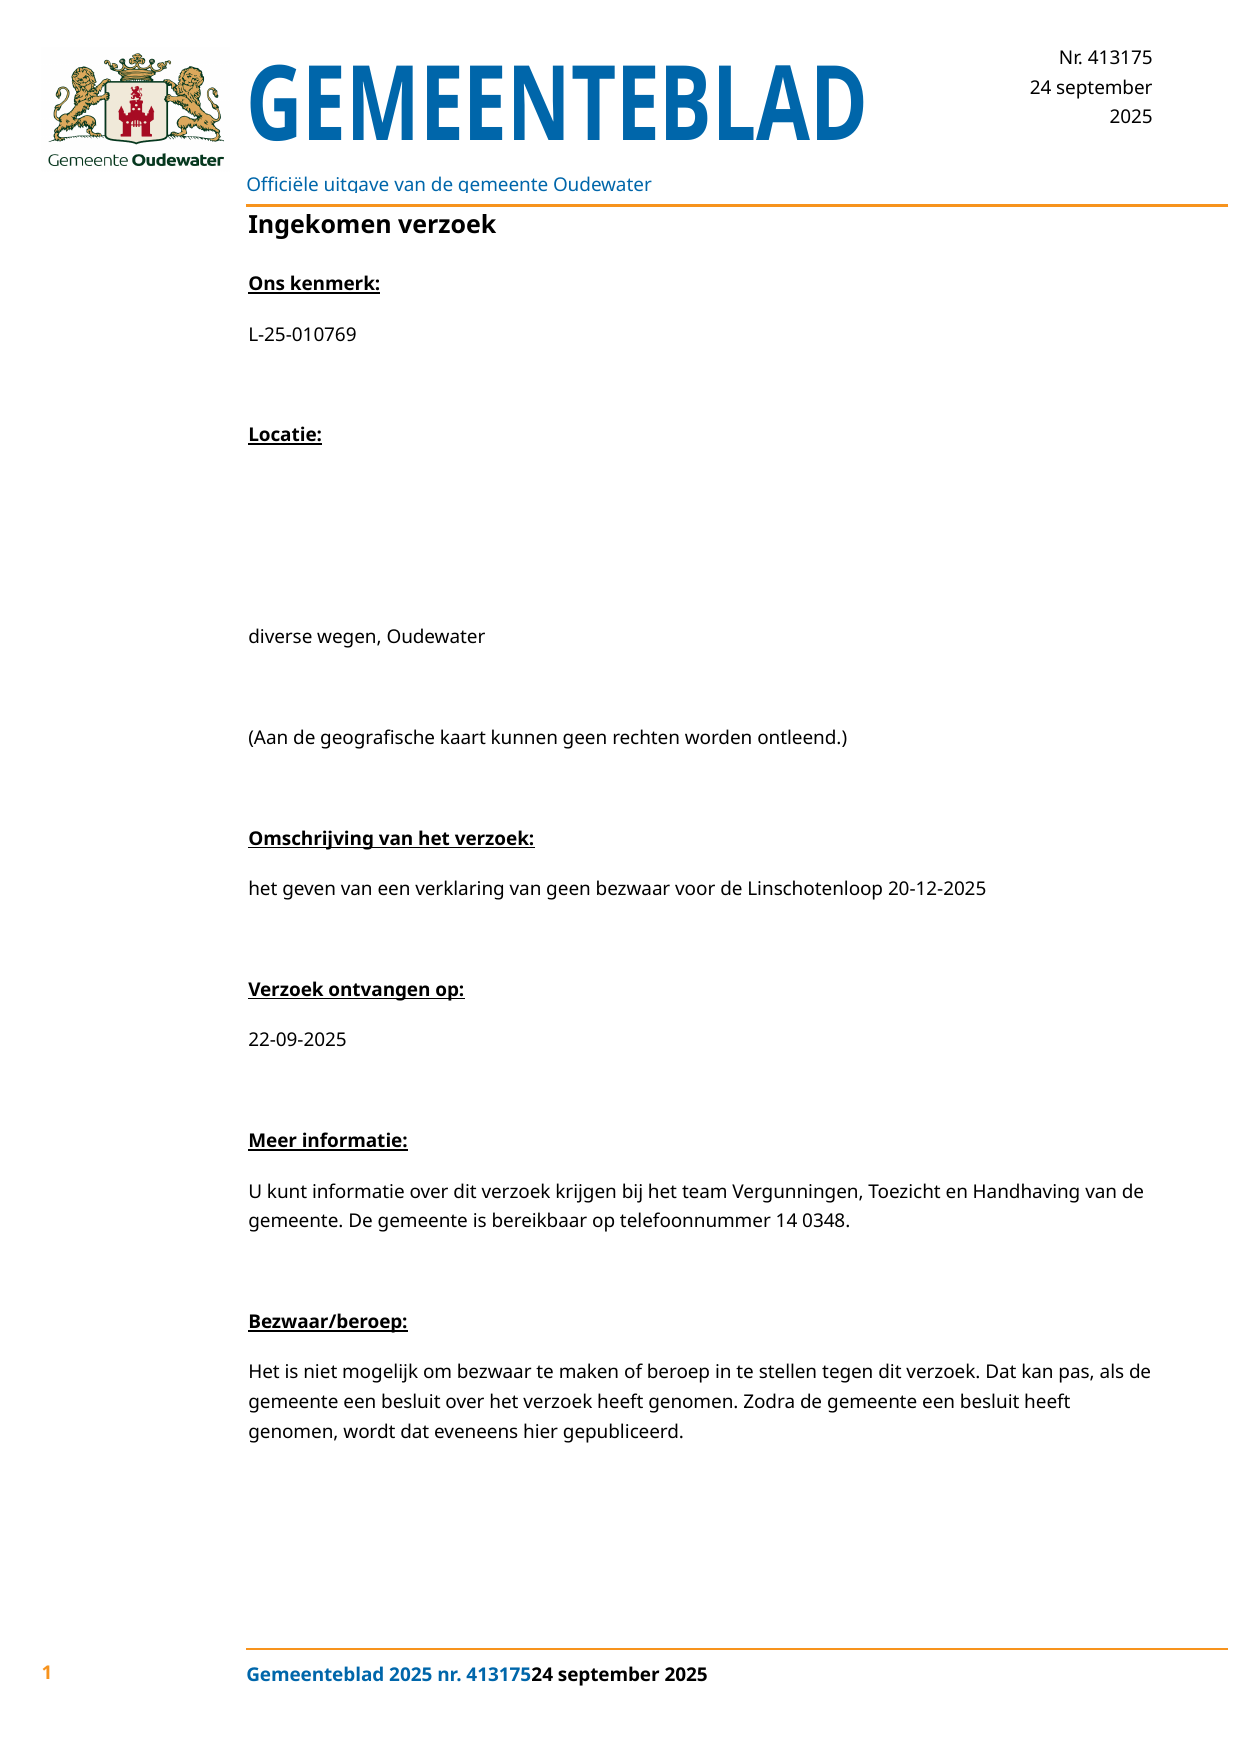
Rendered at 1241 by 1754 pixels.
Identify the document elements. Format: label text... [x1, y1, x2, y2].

text het geven van een verklaring van geen bezwaar voor de Linschotenloop 20-12-2025 [248, 875, 1152, 901]
text Locatie: [248, 422, 1152, 447]
text Verzoek ontvangen op: [248, 976, 1152, 1002]
text Bezwaar/beroep: [248, 1308, 1152, 1334]
text L-25-010769 [248, 321, 1152, 346]
text Het is niet mogelijk om bezwaar te maken of beroep in te stellen tegen dit verzoek. Dat kan pas, als de gemeente een besluit over het verzoek heeft genomen. Zodra de gemeente een besluit heeft genomen, wordt dat eveneens hier gepubliceerd. [248, 1359, 1152, 1443]
text Ons kenmerk: [248, 270, 1152, 296]
text 22-09-2025 [248, 1027, 1152, 1052]
text U kunt informatie over dit verzoek krijgen bij het team Vergunningen, Toezicht en Handhaving van de gemeente. De gemeente is bereikbaar op telefoonnummer 14 0348. [248, 1178, 1152, 1233]
picture [41, 47, 231, 172]
text Meer informatie: [248, 1127, 1152, 1153]
text Ingekomen verzoek [248, 207, 1152, 241]
text Omschrijving van het verzoek: [248, 825, 1152, 851]
text diverse wegen, Oudewater [248, 623, 1152, 649]
text (Aan de geografische kaart kunnen geen rechten worden ontleend.) [248, 724, 1152, 750]
